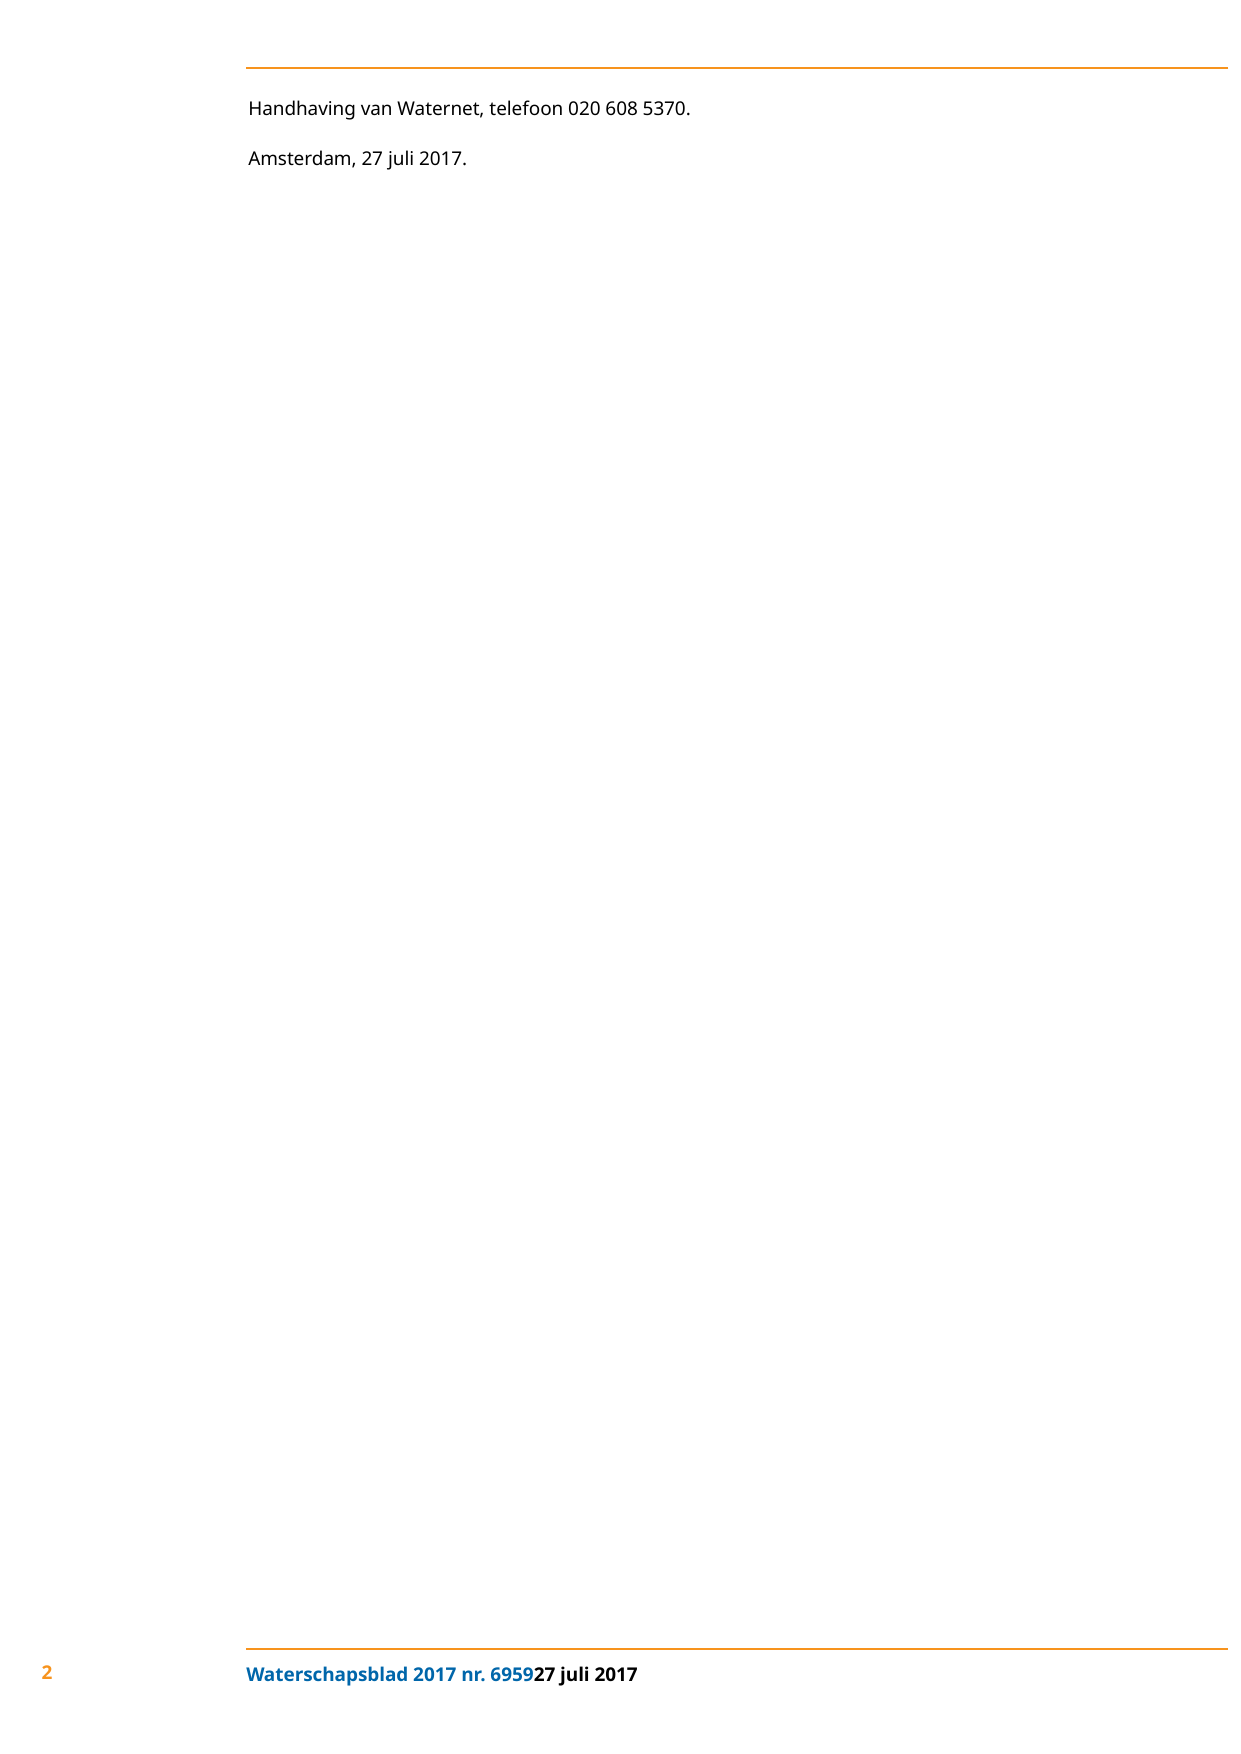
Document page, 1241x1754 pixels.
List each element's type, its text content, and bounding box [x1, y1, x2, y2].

text Handhaving van Waternet, telefoon 020 608 5370. [248, 95, 1152, 121]
picture [41, 47, 231, 172]
text Amsterdam, 27 juli 2017. [248, 145, 1152, 171]
